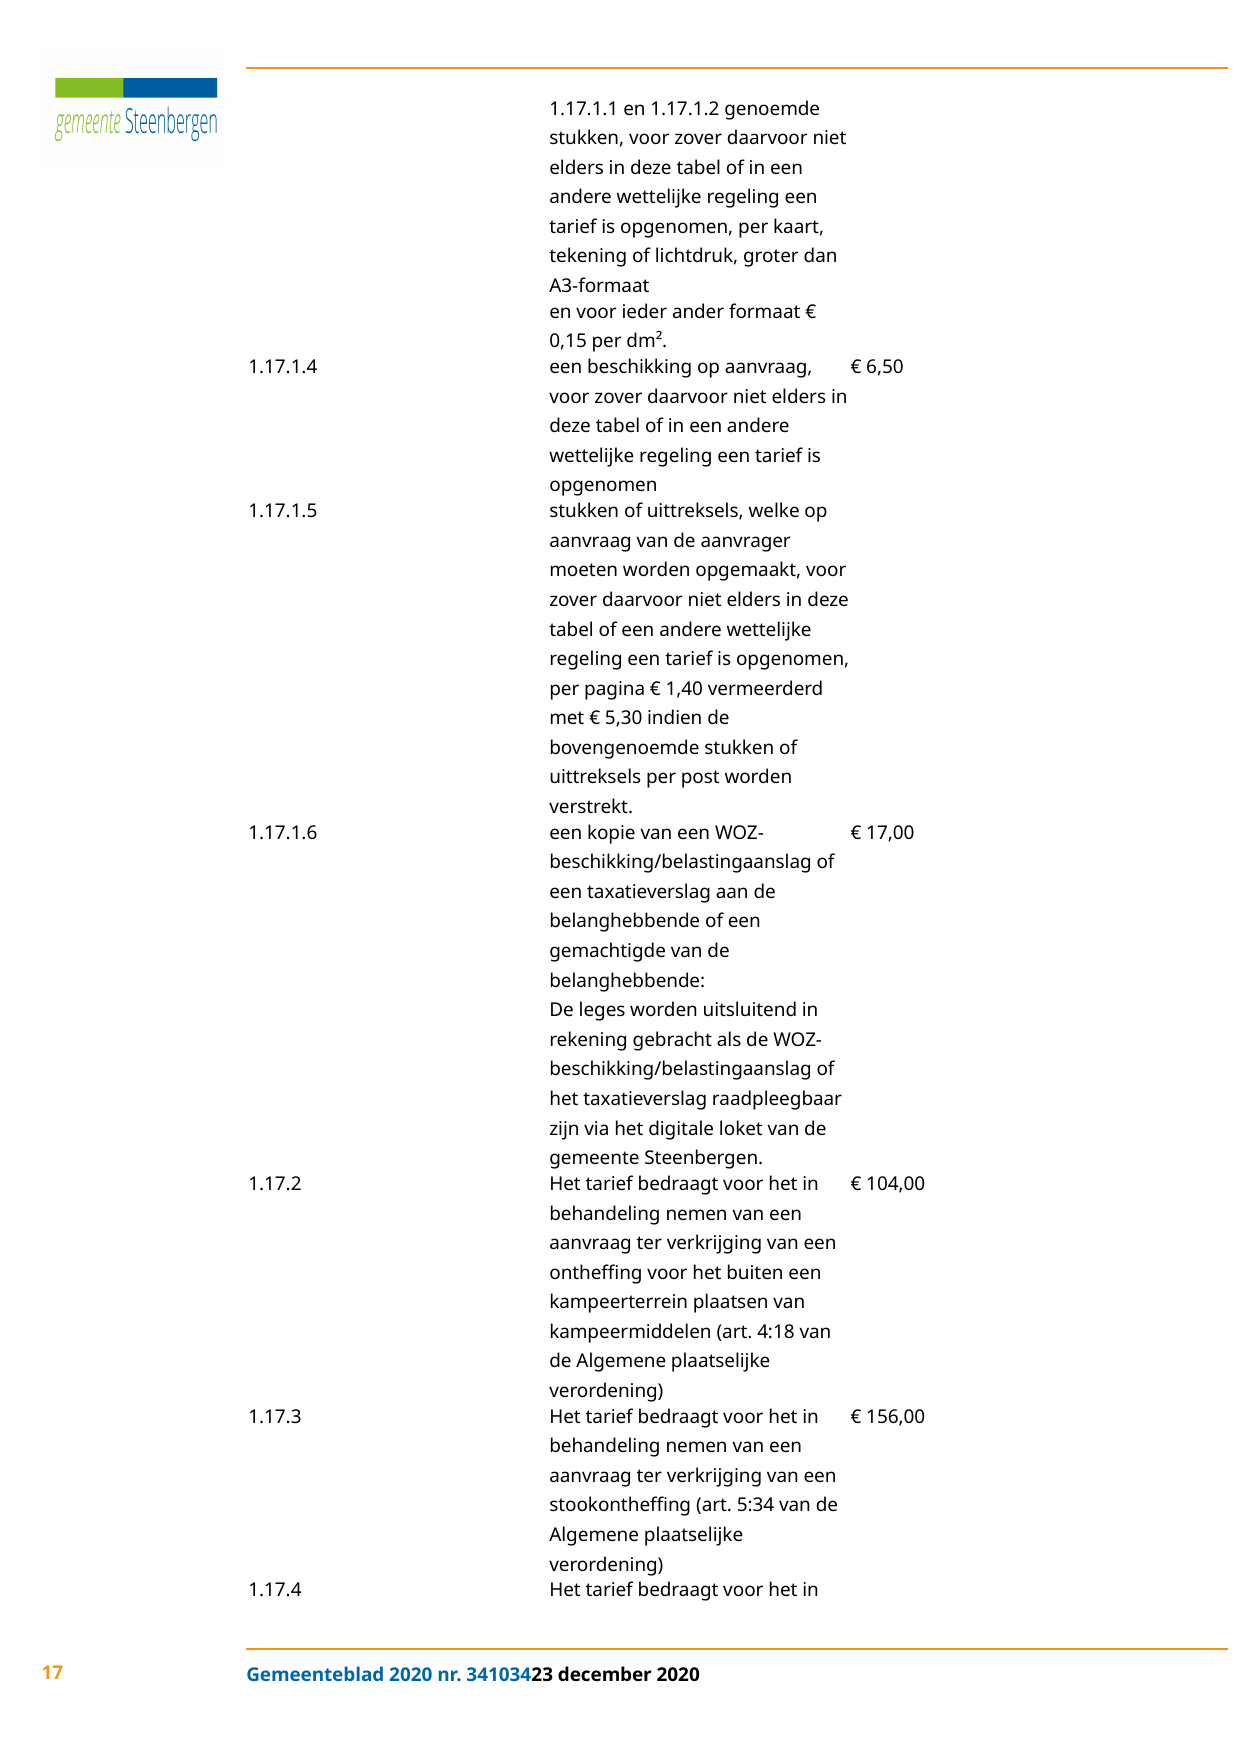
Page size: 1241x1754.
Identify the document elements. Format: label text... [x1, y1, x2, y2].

table_cell 1.17.1.1 en 1.17.1.2 genoemde stukken, voor zover daarvoor niet elders in deze tabel of in een andere wettelijke regeling een tarief is opgenomen, per kaart, tekening of lichtdruk, groter dan A3-formaat [549, 95, 850, 298]
table_cell € 104,00 [850, 1170, 1152, 1403]
table_cell 1.17.2 [248, 1170, 549, 1403]
table_cell [850, 498, 1152, 819]
table_cell [850, 95, 1152, 298]
table_cell en voor ieder ander formaat € 0,15 per dm². [549, 298, 850, 353]
picture [41, 47, 231, 172]
table_cell een kopie van een WOZ-beschikking/belastingaanslag of een taxatieverslag aan de belanghebbende of een gemachtigde van de belanghebbende: De leges worden uitsluitend in rekening gebracht als de WOZ-beschikking/belastingaanslag of het taxatieverslag raadpleegbaar zijn via het digitale loket van de gemeente Steenbergen. [549, 819, 850, 1170]
table_cell 1.17.1.6 [248, 819, 549, 1170]
table_cell [850, 298, 1152, 353]
table_cell € 17,00 [850, 819, 1152, 1170]
table_cell stukken of uittreksels, welke op aanvraag van de aanvrager moeten worden opgemaakt, voor zover daarvoor niet elders in deze tabel of een andere wettelijke regeling een tarief is opgenomen, per pagina € 1,40 vermeerderd met € 5,30 indien de bovengenoemde stukken of uittreksels per post worden verstrekt. [549, 498, 850, 819]
table_cell een beschikking op aanvraag, voor zover daarvoor niet elders in deze tabel of in een andere wettelijke regeling een tarief is opgenomen [549, 353, 850, 497]
table_cell 1.17.3 [248, 1403, 549, 1577]
table_cell 1.17.1.5 [248, 498, 549, 819]
table_cell € 6,50 [850, 353, 1152, 497]
table_cell 1.17.4 [248, 1577, 549, 1602]
table_cell 1.17.1.4 [248, 353, 549, 497]
table_cell [248, 95, 549, 298]
table_cell Het tarief bedraagt voor het in behandeling nemen van een aanvraag ter verkrijging van een ontheffing voor het buiten een kampeerterrein plaatsen van kampeermiddelen (art. 4:18 van de Algemene plaatselijke verordening) [549, 1170, 850, 1403]
table_cell Het tarief bedraagt voor het in behandeling nemen van een aanvraag ter verkrijging van een stookontheffing (art. 5:34 van de Algemene plaatselijke verordening) [549, 1403, 850, 1577]
table_cell Het tarief bedraagt voor het in [549, 1577, 850, 1602]
table_cell [248, 298, 549, 353]
table_cell [850, 1577, 1152, 1602]
table_cell € 156,00 [850, 1403, 1152, 1577]
